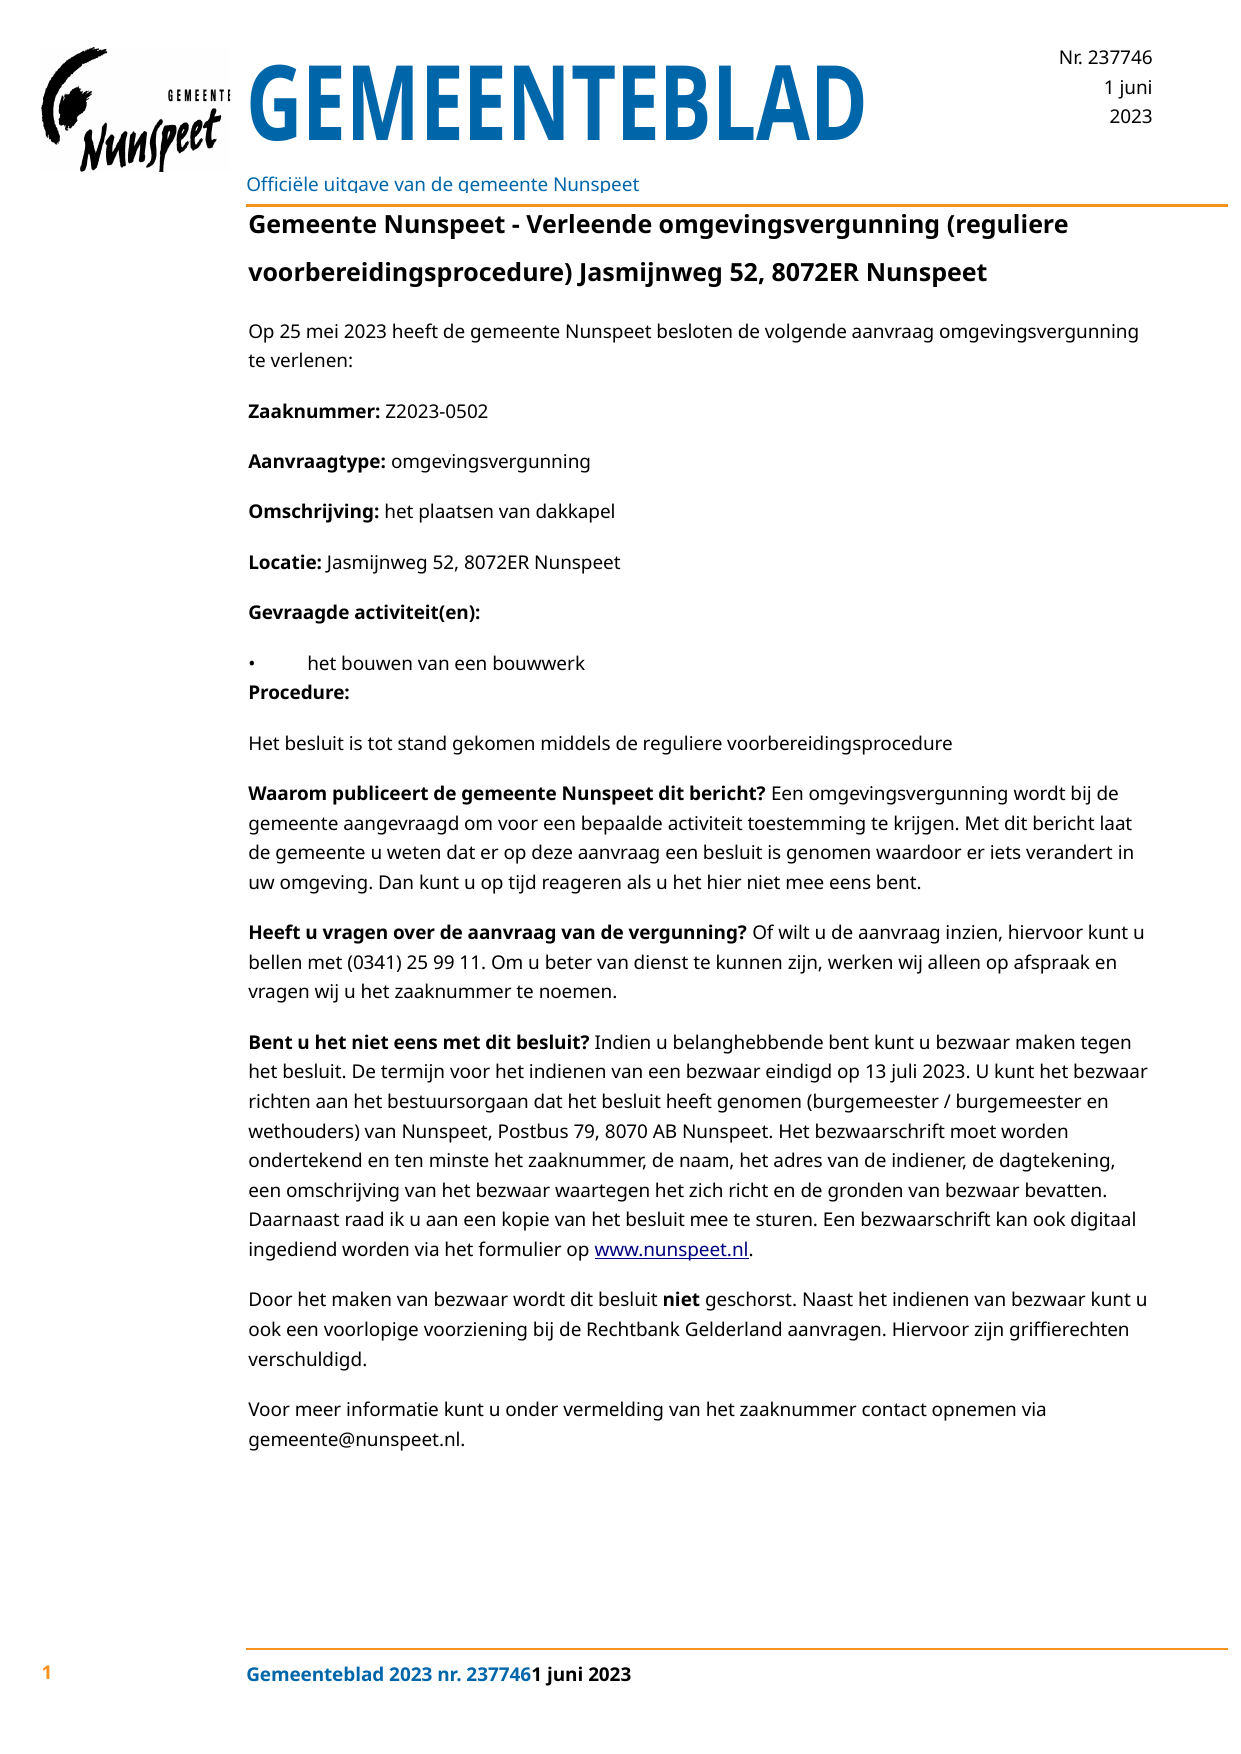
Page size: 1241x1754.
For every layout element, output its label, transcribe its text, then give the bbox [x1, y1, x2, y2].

text Door het maken van bezwaar wordt dit besluit niet geschorst. Naast het indienen van bezwaar kunt u ook een voorlopige voorziening bij de Rechtbank Gelderland aanvragen. Hiervoor zijn griffierechten verschuldigd. [248, 1287, 1152, 1372]
text Gevraagde activiteit(en): [248, 599, 1152, 625]
text Waarom publiceert de gemeente Nunspeet dit bericht? Een omgevingsvergunning wordt bij de gemeente aangevraagd om voor een bepaalde activiteit toestemming te krijgen. Met dit bericht laat de gemeente u weten dat er op deze aanvraag een besluit is genomen waardoor er iets verandert in uw omgeving. Dan kunt u op tijd reageren als u het hier niet mee eens bent. [248, 780, 1152, 895]
text Bent u het niet eens met dit besluit? Indien u belanghebbende bent kunt u bezwaar maken tegen het besluit. De termijn voor het indienen van een bezwaar eindigd op 13 juli 2023. U kunt het bezwaar richten aan het bestuursorgaan dat het besluit heeft genomen (burgemeester / burgemeester en wethouders) van Nunspeet, Postbus 79, 8070 AB Nunspeet. Het bezwaarschrift moet worden ondertekend en ten minste het zaaknummer, de naam, het adres van de indiener, de dagtekening, een omschrijving van het bezwaar waartegen het zich richt en de gronden van bezwaar bevatten. Daarnaast raad ik u aan een kopie van het besluit mee te sturen. Een bezwaarschrift kan ook digitaal ingediend worden via het formulier op www.nunspeet.nl. [248, 1029, 1152, 1262]
text Procedure: [248, 679, 1152, 705]
text Locatie: Jasmijnweg 52, 8072ER Nunspeet [248, 549, 1152, 575]
text Het besluit is tot stand gekomen middels de reguliere voorbereidingsprocedure [248, 730, 1152, 756]
list het bouwen van een bouwwerk [248, 650, 1152, 676]
text Omschrijving: het plaatsen van dakkapel [248, 499, 1152, 524]
text Op 25 mei 2023 heeft de gemeente Nunspeet besloten de volgende aanvraag omgevingsvergunning te verlenen: [248, 318, 1152, 373]
text Zaaknummer: Z2023-0502 [248, 398, 1152, 424]
text Gemeente Nunspeet - Verleende omgevingsvergunning (reguliere voorbereidingsprocedure) Jasmijnweg 52, 8072ER Nunspeet [248, 207, 1152, 288]
text Voor meer informatie kunt u onder vermelding van het zaaknummer contact opnemen via gemeente@nunspeet.nl. [248, 1396, 1152, 1452]
text Heeft u vragen over de aanvraag van de vergunning? Of wilt u de aanvraag inzien, hiervoor kunt u bellen met (0341) 25 99 11. Om u beter van dienst te kunnen zijn, werken wij alleen op afspraak en vragen wij u het zaaknummer te noemen. [248, 919, 1152, 1004]
text Aanvraagtype: omgevingsvergunning [248, 448, 1152, 474]
picture [41, 47, 231, 172]
